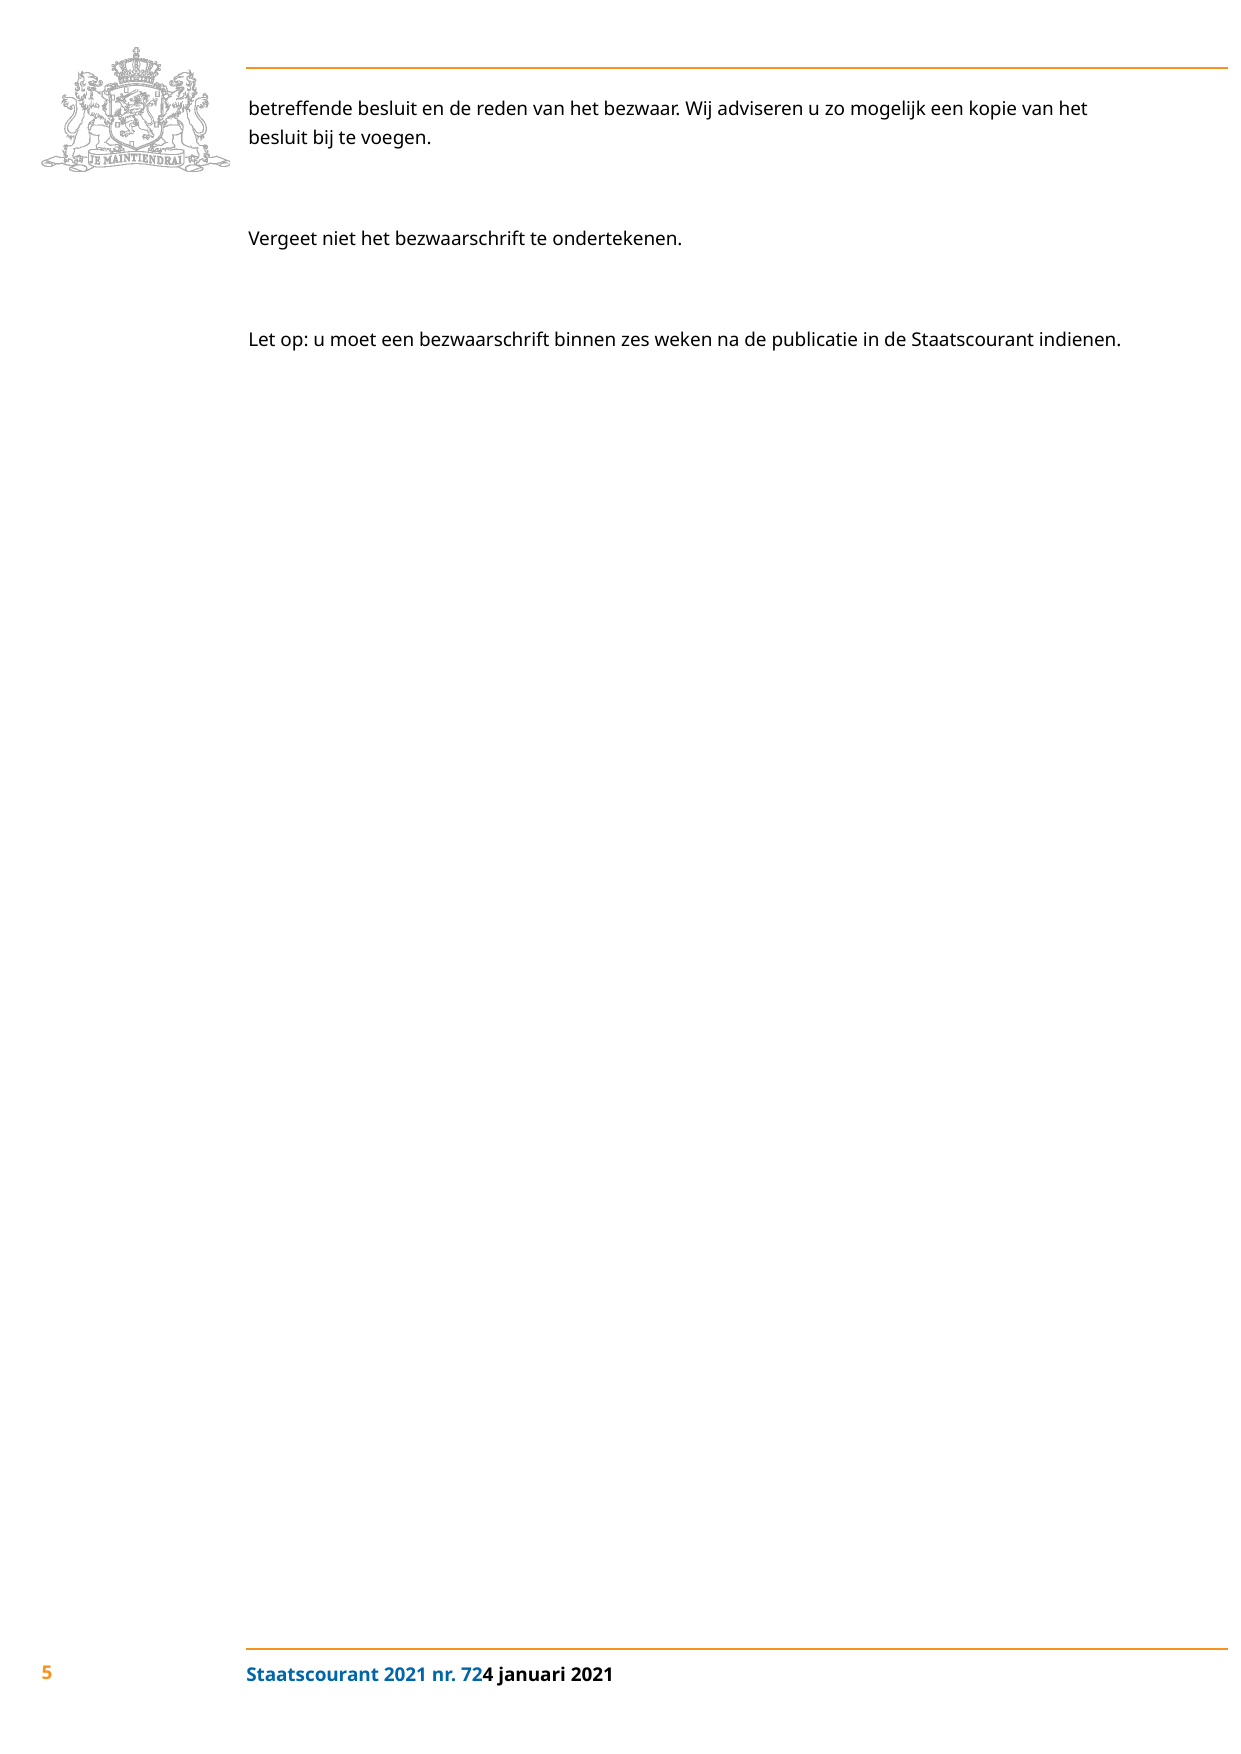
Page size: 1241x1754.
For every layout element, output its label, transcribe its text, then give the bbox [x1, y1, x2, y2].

text betreffende besluit en de reden van het bezwaar. Wij adviseren u zo mogelijk een kopie van het besluit bij te voegen. [248, 95, 1152, 150]
picture [41, 47, 231, 172]
text Vergeet niet het bezwaarschrift te ondertekenen. [248, 225, 1152, 251]
text Let op: u moet een bezwaarschrift binnen zes weken na de publicatie in de Staatscourant indienen. [248, 326, 1152, 352]
